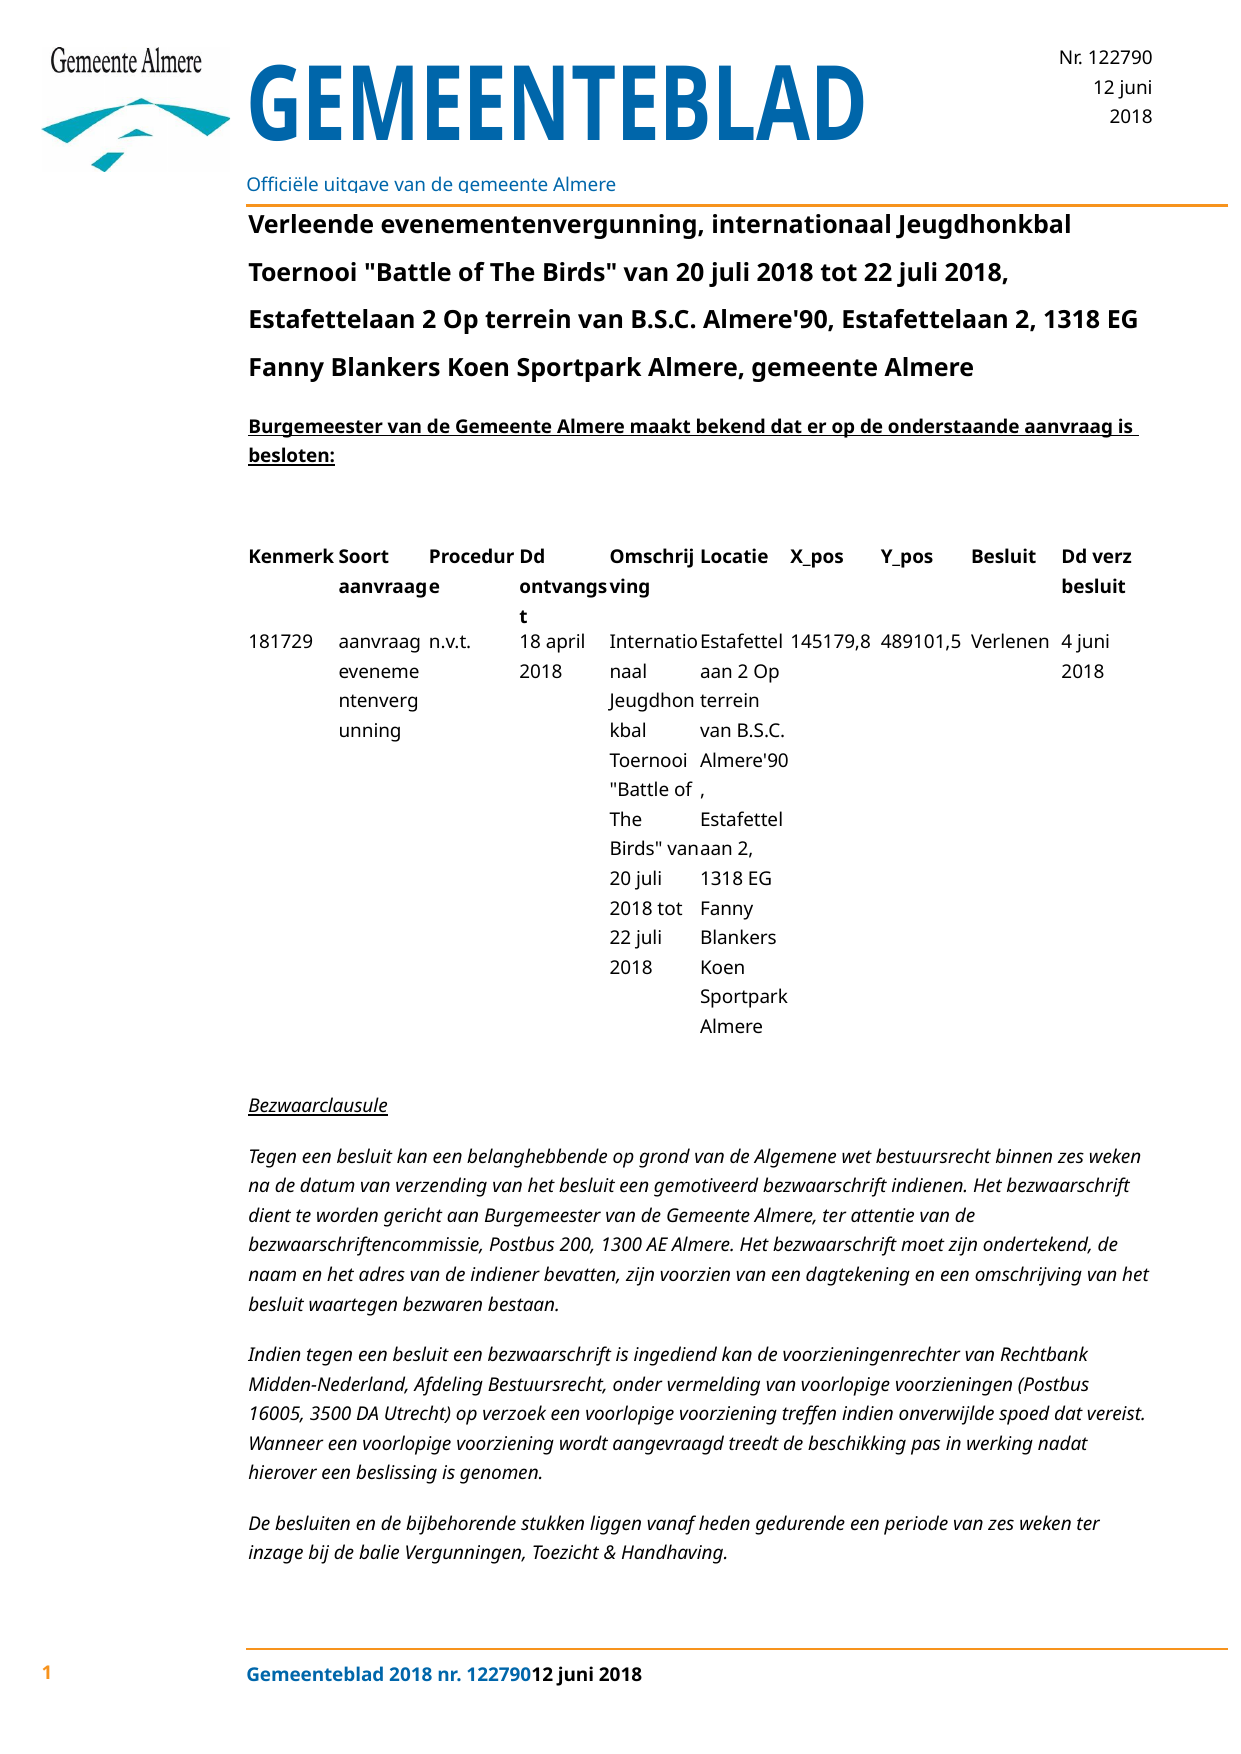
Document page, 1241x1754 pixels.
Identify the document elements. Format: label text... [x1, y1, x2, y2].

picture [41, 47, 231, 172]
text De besluiten en de bijbehorende stukken liggen vanaf heden gedurende een periode van zes weken ter inzage bij de balie Vergunningen, Toezicht & Handhaving. [248, 1510, 1152, 1565]
table_header Dd ontvangst [519, 544, 609, 628]
table_header Locatie [700, 544, 790, 628]
text Burgemeester van de Gemeente Almere maakt bekend dat er op de onderstaande aanvraag is besloten: [248, 413, 1152, 468]
table_header Procedure [429, 544, 519, 628]
table_cell 145179,8 [790, 629, 881, 1039]
table_header X_pos [790, 544, 881, 628]
text Bezwaarclausule [248, 1092, 1152, 1118]
table_header Y_pos [881, 544, 971, 628]
table_header Omschrijving [609, 544, 700, 628]
text Verleende evenementenvergunning, internationaal Jeugdhonkbal Toernooi "Battle of The Birds" van 20 juli 2018 tot 22 juli 2018, Estafettelaan 2 Op terrein van B.S.C. Almere'90, Estafettelaan 2, 1318 EG Fanny Blankers Koen Sportpark Almere, gemeente Almere [248, 207, 1152, 384]
text Tegen een besluit kan een belanghebbende op grond van de Algemene wet bestuursrecht binnen zes weken na de datum van verzending van het besluit een gemotiveerd bezwaarschrift indienen. Het bezwaarschrift dient te worden gericht aan Burgemeester van de Gemeente Almere, ter attentie van de bezwaarschriftencommissie, Postbus 200, 1300 AE Almere. Het bezwaarschrift moet zijn ondertekend, de naam en het adres van de indiener bevatten, zijn voorzien van een dagtekening en een omschrijving van het besluit waartegen bezwaren bestaan. [248, 1143, 1152, 1317]
table_cell Verlenen [971, 629, 1061, 1039]
table_cell aanvraag evenementenvergunning [338, 629, 429, 1039]
table_header Kenmerk [248, 544, 338, 628]
table_cell 4 juni 2018 [1061, 629, 1152, 1039]
table_header Besluit [971, 544, 1061, 628]
table_cell 18 april 2018 [519, 629, 609, 1039]
table_cell Estafettelaan 2 Op terrein van B.S.C. Almere'90, Estafettelaan 2, 1318 EG Fanny Blankers Koen Sportpark Almere [700, 629, 790, 1039]
table_header Soort aanvraag [338, 544, 429, 628]
table_header Dd verz besluit [1061, 544, 1152, 628]
text Indien tegen een besluit een bezwaarschrift is ingediend kan de voorzieningenrechter van Rechtbank Midden-Nederland, Afdeling Bestuursrecht, onder vermelding van voorlopige voorzieningen (Postbus 16005, 3500 DA Utrecht) op verzoek een voorlopige voorziening treffen indien onverwijlde spoed dat vereist. Wanneer een voorlopige voorziening wordt aangevraagd treedt de beschikking pas in werking nadat hierover een beslissing is genomen. [248, 1341, 1152, 1485]
table_cell n.v.t. [429, 629, 519, 1039]
table_cell 489101,5 [881, 629, 971, 1039]
table_cell Internationaal Jeugdhonkbal Toernooi "Battle of The Birds" van 20 juli 2018 tot 22 juli 2018 [609, 629, 700, 1039]
table_cell 181729 [248, 629, 338, 1039]
